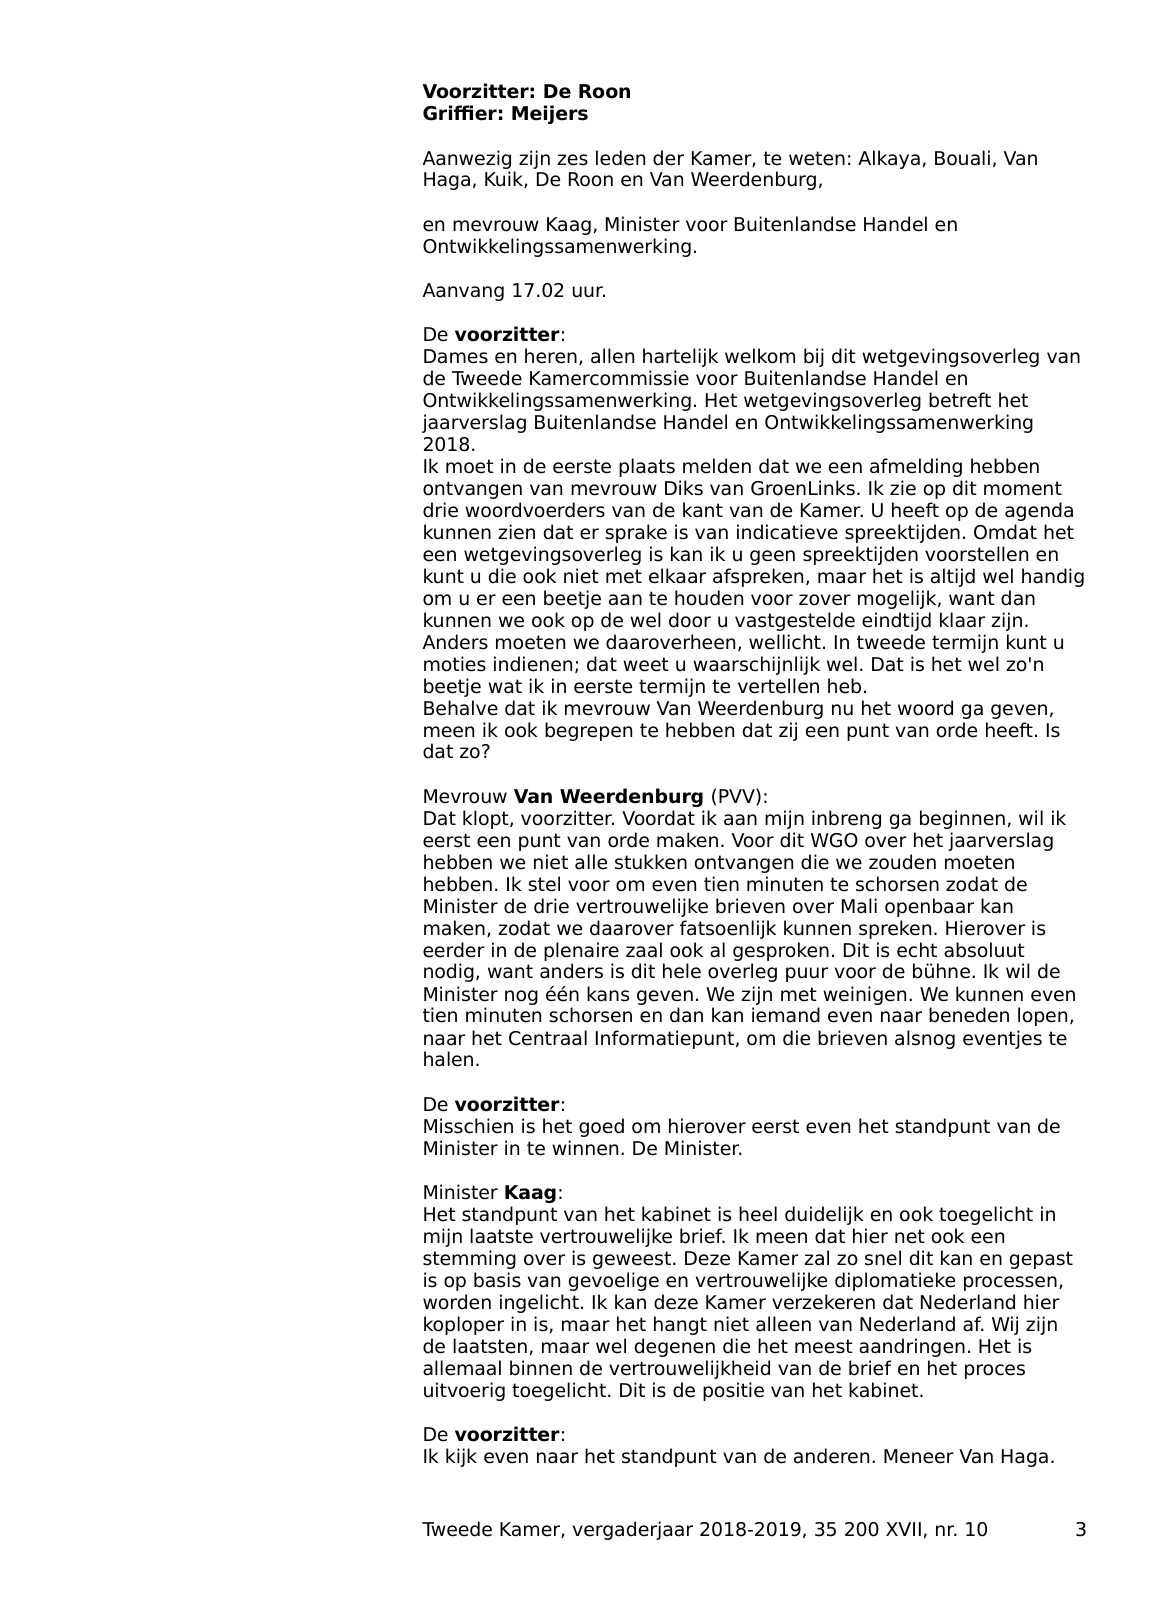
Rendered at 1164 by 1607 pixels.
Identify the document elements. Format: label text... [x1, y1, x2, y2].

text Aanvang 17.02 uur. [422, 280, 1087, 302]
text en mevrouw Kaag, Minister voor Buitenlandse Handel en Ontwikkelingssamenwerking. [422, 213, 1087, 257]
text Dames en heren, allen hartelijk welkom bij dit wetgevingsoverleg van de Tweede Kamercommissie voor Buitenlandse Handel en Ontwikkelingssamenwerking. Het wetgevingsoverleg betreft het jaarverslag Buitenlandse Handel en Ontwikkelingssamenwerking 2018. [422, 346, 1087, 456]
text Minister Kaag: [422, 1182, 1087, 1204]
text Dat klopt, voorzitter. Voordat ik aan mijn inbreng ga beginnen, wil ik eerst een punt van orde maken. Voor dit WGO over het jaarverslag hebben we niet alle stukken ontvangen die we zouden moeten hebben. Ik stel voor om even tien minuten te schorsen zodat de Minister de drie vertrouwelijke brieven over Mali openbaar kan maken, zodat we daarover fatsoenlijk kunnen spreken. Hierover is eerder in de plenaire zaal ook al gesproken. Dit is echt absoluut nodig, want anders is dit hele overleg puur voor de bühne. Ik wil de Minister nog één kans geven. We zijn met weinigen. We kunnen even tien minuten schorsen en dan kan iemand even naar beneden lopen, naar het Centraal Informatiepunt, om die brieven alsnog eventjes te halen. [422, 808, 1087, 1071]
text Het standpunt van het kabinet is heel duidelijk en ook toegelicht in mijn laatste vertrouwelijke brief. Ik meen dat hier net ook een stemming over is geweest. Deze Kamer zal zo snel dit kan en gepast is op basis van gevoelige en vertrouwelijke diplomatieke processen, worden ingelicht. Ik kan deze Kamer verzekeren dat Nederland hier koploper in is, maar het hangt niet alleen van Nederland af. Wij zijn de laatsten, maar wel degenen die het meest aandringen. Het is allemaal binnen de vertrouwelijkheid van de brief en het proces uitvoerig toegelicht. Dit is de positie van het kabinet. [422, 1204, 1087, 1401]
text Ik kijk even naar het standpunt van de anderen. Meneer Van Haga. [422, 1446, 1087, 1468]
text Voorzitter: De Roon [422, 81, 1087, 103]
text De voorzitter: [422, 1093, 1087, 1116]
text Ik moet in de eerste plaats melden dat we een afmelding hebben ontvangen van mevrouw Diks van GroenLinks. Ik zie op dit moment drie woordvoerders van de kant van de Kamer. U heeft op de agenda kunnen zien dat er sprake is van indicatieve spreektijden. Omdat het een wetgevingsoverleg is kan ik u geen spreektijden voorstellen en kunt u die ook niet met elkaar afspreken, maar het is altijd wel handig om u er een beetje aan te houden voor zover mogelijk, want dan kunnen we ook op de wel door u vastgestelde eindtijd klaar zijn. Anders moeten we daaroverheen, wellicht. In tweede termijn kunt u moties indienen; dat weet u waarschijnlijk wel. Dat is het wel zo'n beetje wat ik in eerste termijn te vertellen heb. [422, 456, 1087, 697]
text Aanwezig zijn zes leden der Kamer, te weten: Alkaya, Bouali, Van Haga, Kuik, De Roon en Van Weerdenburg, [422, 147, 1087, 191]
text Misschien is het goed om hierover eerst even het standpunt van de Minister in te winnen. De Minister. [422, 1116, 1087, 1159]
text Mevrouw Van Weerdenburg (PVV): [422, 786, 1087, 808]
text Griffier: Meijers [422, 103, 1087, 125]
text Behalve dat ik mevrouw Van Weerdenburg nu het woord ga geven, meen ik ook begrepen te hebben dat zij een punt van orde heeft. Is dat zo? [422, 697, 1087, 763]
text De voorzitter: [422, 324, 1087, 346]
text De voorzitter: [422, 1424, 1087, 1446]
